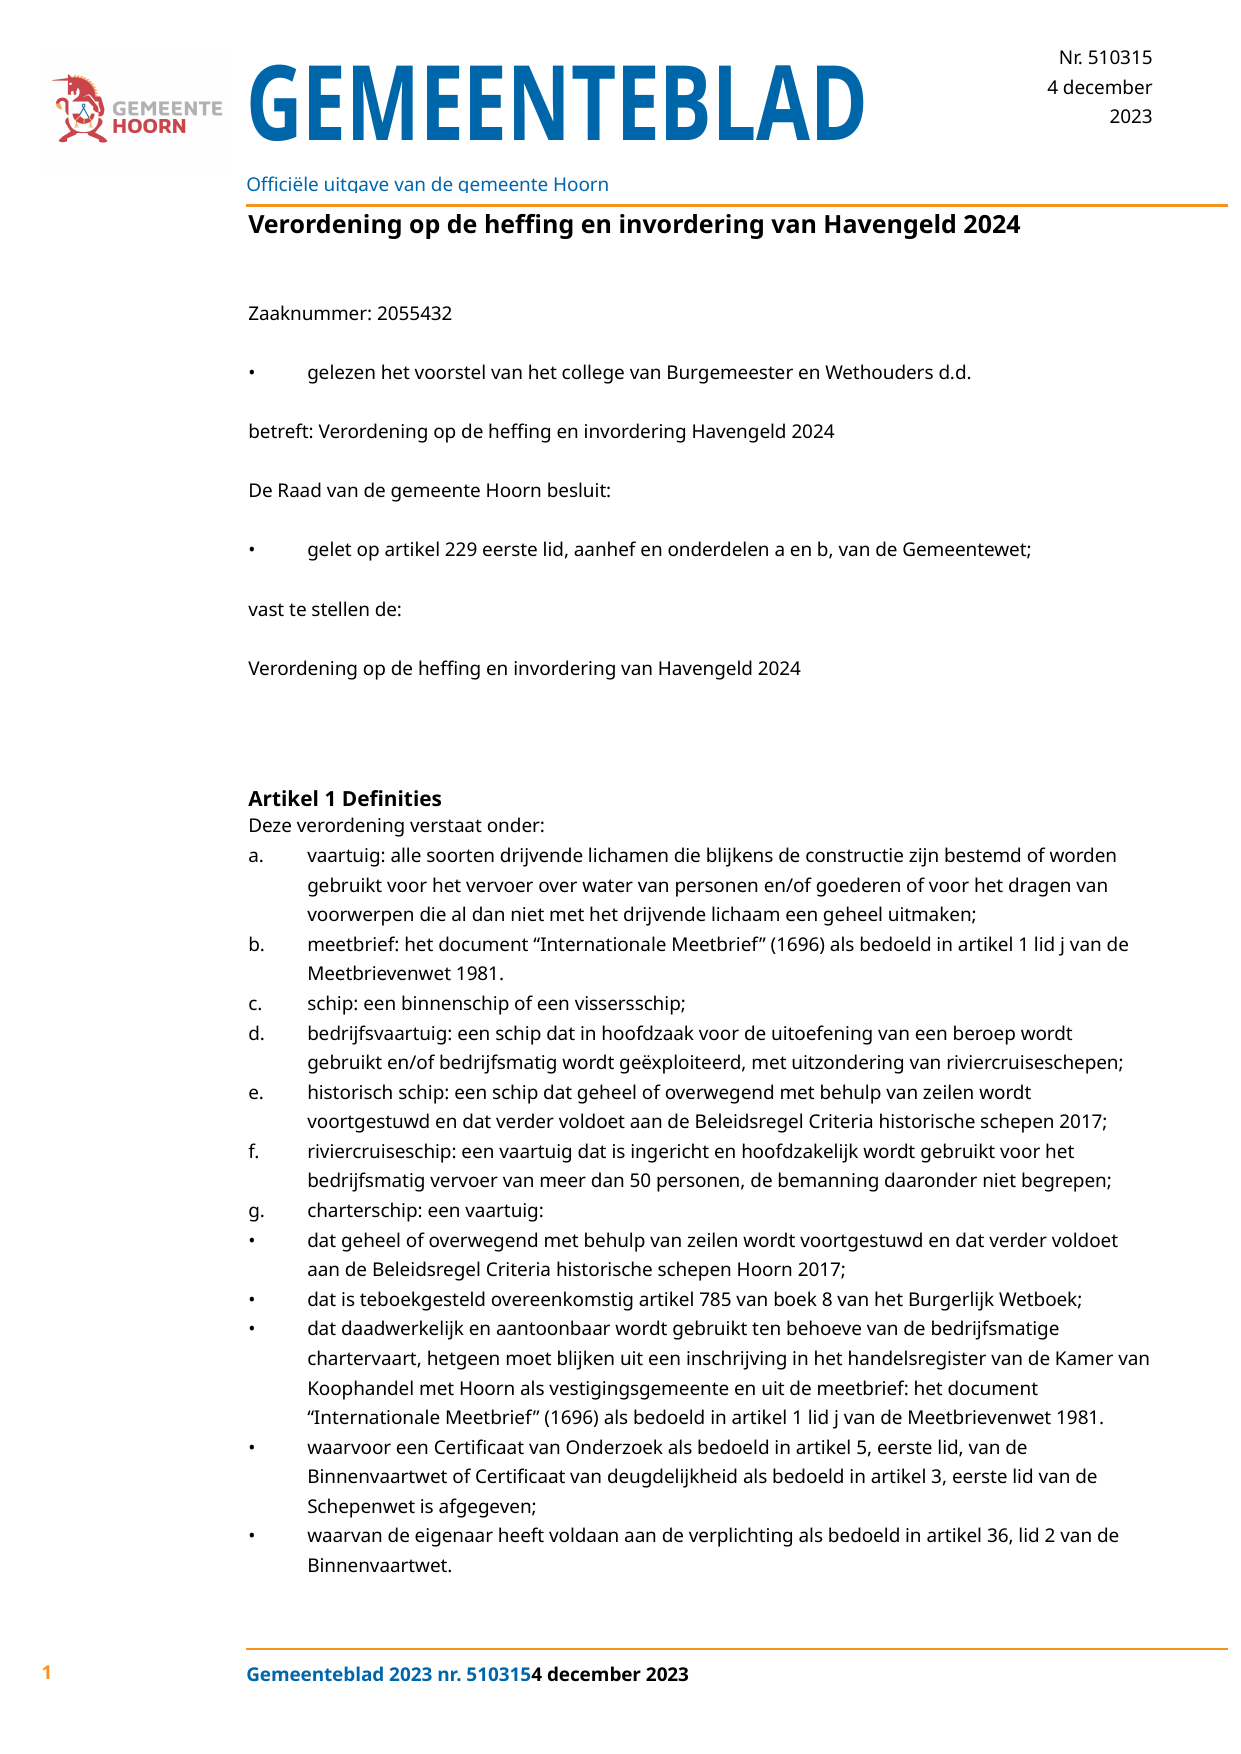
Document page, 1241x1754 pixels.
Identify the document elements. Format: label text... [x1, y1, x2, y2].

text De Raad van de gemeente Hoorn besluit: [248, 477, 1152, 503]
list dat daadwerkelijk en aantoonbaar wordt gebruikt ten behoeve van de bedrijfsmatige chartervaart, hetgeen moet blijken uit een inschrijving in het handelsregister van de Kamer van Koophandel met Hoorn als vestigingsgemeente en uit de meetbrief: het document “Internationale Meetbrief” (1696) als bedoeld in artikel 1 lid j van de Meetbrievenwet 1981. [248, 1316, 1152, 1430]
list bedrijfsvaartuig: een schip dat in hoofdzaak voor de uitoefening van een beroep wordt gebruikt en/of bedrijfsmatig wordt geëxploiteerd, met uitzondering van riviercruiseschepen; [248, 1020, 1152, 1075]
text Deze verordening verstaat onder: [248, 813, 1152, 838]
text Artikel 1 Definities [248, 784, 1152, 813]
picture [41, 47, 231, 172]
list vaartuig: alle soorten drijvende lichamen die blijkens de constructie zijn bestemd of worden gebruikt voor het vervoer over water van personen en/of goederen of voor het dragen van voorwerpen die al dan niet met het drijvende lichaam een geheel uitmaken; [248, 842, 1152, 927]
list gelezen het voorstel van het college van Burgemeester en Wethouders d.d. [248, 359, 1152, 385]
list schip: een binnenschip of een vissersschip; [248, 990, 1152, 1016]
list historisch schip: een schip dat geheel of overwegend met behulp van zeilen wordt voortgestuwd en dat verder voldoet aan de Beleidsregel Criteria historische schepen 2017; [248, 1079, 1152, 1134]
text betreft: Verordening op de heffing en invordering Havengeld 2024 [248, 418, 1152, 444]
text Zaaknummer: 2055432 [248, 300, 1152, 326]
list riviercruiseschip: een vaartuig dat is ingericht en hoofdzakelijk wordt gebruikt voor het bedrijfsmatig vervoer van meer dan 50 personen, de bemanning daaronder niet begrepen; [248, 1138, 1152, 1193]
list gelet op artikel 229 eerste lid, aanhef en onderdelen a en b, van de Gemeentewet; [248, 537, 1152, 562]
list waarvoor een Certificaat van Onderzoek als bedoeld in artikel 5, eerste lid, van de Binnenvaartwet of Certificaat van deugdelijkheid als bedoeld in artikel 3, eerste lid van de Schepenwet is afgegeven; [248, 1434, 1152, 1519]
text vast te stellen de: [248, 596, 1152, 621]
text Verordening op de heffing en invordering van Havengeld 2024 [248, 655, 1152, 681]
list charterschip: een vaartuig: [248, 1197, 1152, 1223]
text Verordening op de heffing en invordering van Havengeld 2024 [248, 207, 1152, 241]
list meetbrief: het document “Internationale Meetbrief” (1696) als bedoeld in artikel 1 lid j van de Meetbrievenwet 1981. [248, 931, 1152, 986]
list dat is teboekgesteld overeenkomstig artikel 785 van boek 8 van het Burgerlijk Wetboek; [248, 1286, 1152, 1312]
list waarvan de eigenaar heeft voldaan aan de verplichting als bedoeld in artikel 36, lid 2 van de Binnenvaartwet. [248, 1523, 1152, 1578]
list dat geheel of overwegend met behulp van zeilen wordt voortgestuwd en dat verder voldoet aan de Beleidsregel Criteria historische schepen Hoorn 2017; [248, 1227, 1152, 1282]
